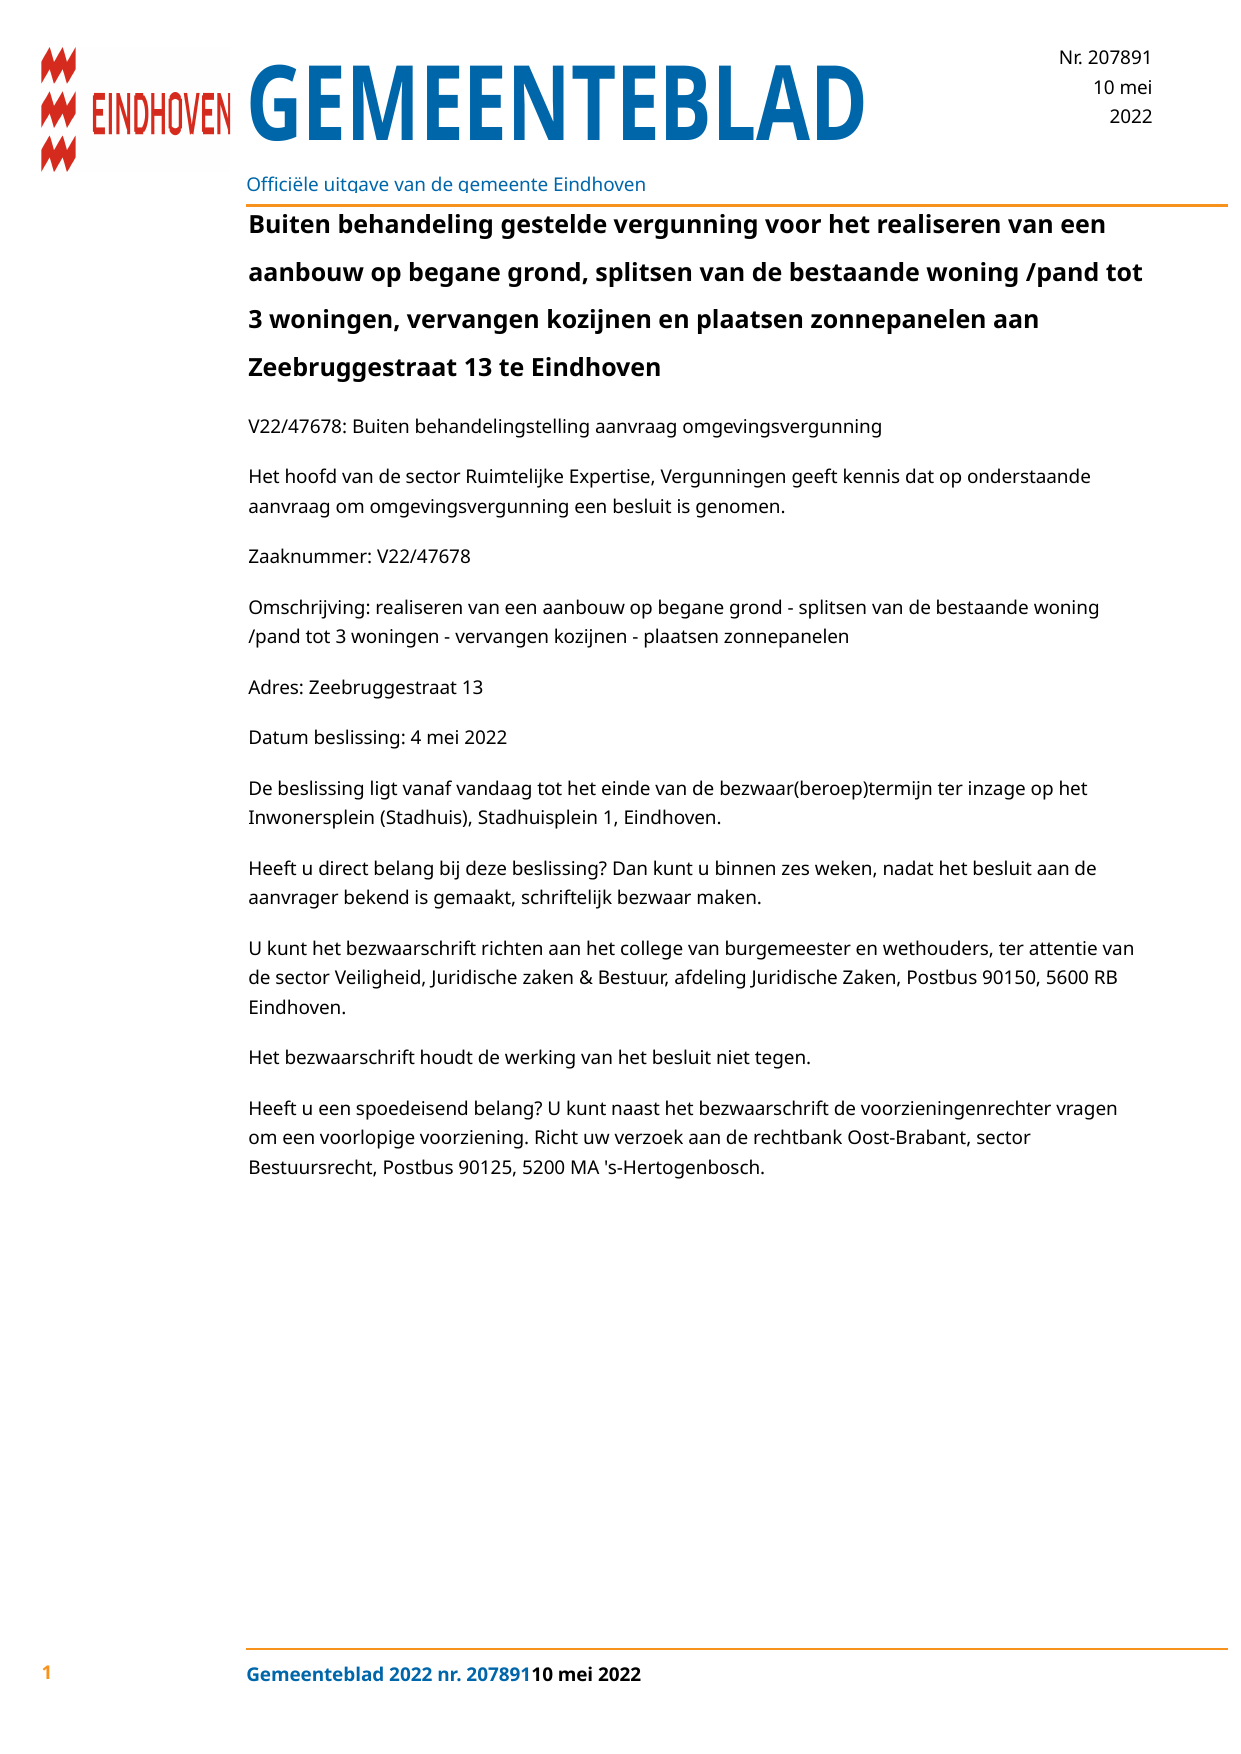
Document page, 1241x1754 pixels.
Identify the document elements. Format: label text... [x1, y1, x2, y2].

text V22/47678: Buiten behandelingstelling aanvraag omgevingsvergunning [248, 413, 1152, 439]
text Adres: Zeebruggestraat 13 [248, 674, 1152, 700]
text Omschrijving: realiseren van een aanbouw op begane grond - splitsen van de bestaande woning /pand tot 3 woningen - vervangen kozijnen - plaatsen zonnepanelen [248, 594, 1152, 649]
text Datum beslissing: 4 mei 2022 [248, 724, 1152, 750]
text U kunt het bezwaarschrift richten aan het college van burgemeester en wethouders, ter attentie van de sector Veiligheid, Juridische zaken & Bestuur, afdeling Juridische Zaken, Postbus 90150, 5600 RB Eindhoven. [248, 935, 1152, 1020]
text Heeft u direct belang bij deze beslissing? Dan kunt u binnen zes weken, nadat het besluit aan de aanvrager bekend is gemaakt, schriftelijk bezwaar maken. [248, 855, 1152, 910]
text Buiten behandeling gestelde vergunning voor het realiseren van een aanbouw op begane grond, splitsen van de bestaande woning /pand tot 3 woningen, vervangen kozijnen en plaatsen zonnepanelen aan Zeebruggestraat 13 te Eindhoven [248, 207, 1152, 384]
picture [41, 47, 231, 172]
text Zaaknummer: V22/47678 [248, 543, 1152, 569]
text Het bezwaarschrift houdt de werking van het besluit niet tegen. [248, 1044, 1152, 1070]
text De beslissing ligt vanaf vandaag tot het einde van de bezwaar(beroep)termijn ter inzage op het Inwonersplein (Stadhuis), Stadhuisplein 1, Eindhoven. [248, 775, 1152, 830]
text Heeft u een spoedeisend belang? U kunt naast het bezwaarschrift de voorzieningenrechter vragen om een voorlopige voorziening. Richt uw verzoek aan de rechtbank Oost-Brabant, sector Bestuursrecht, Postbus 90125, 5200 MA 's-Hertogenbosch. [248, 1095, 1152, 1180]
text Het hoofd van de sector Ruimtelijke Expertise, Vergunningen geeft kennis dat op onderstaande aanvraag om omgevingsvergunning een besluit is genomen. [248, 463, 1152, 519]
